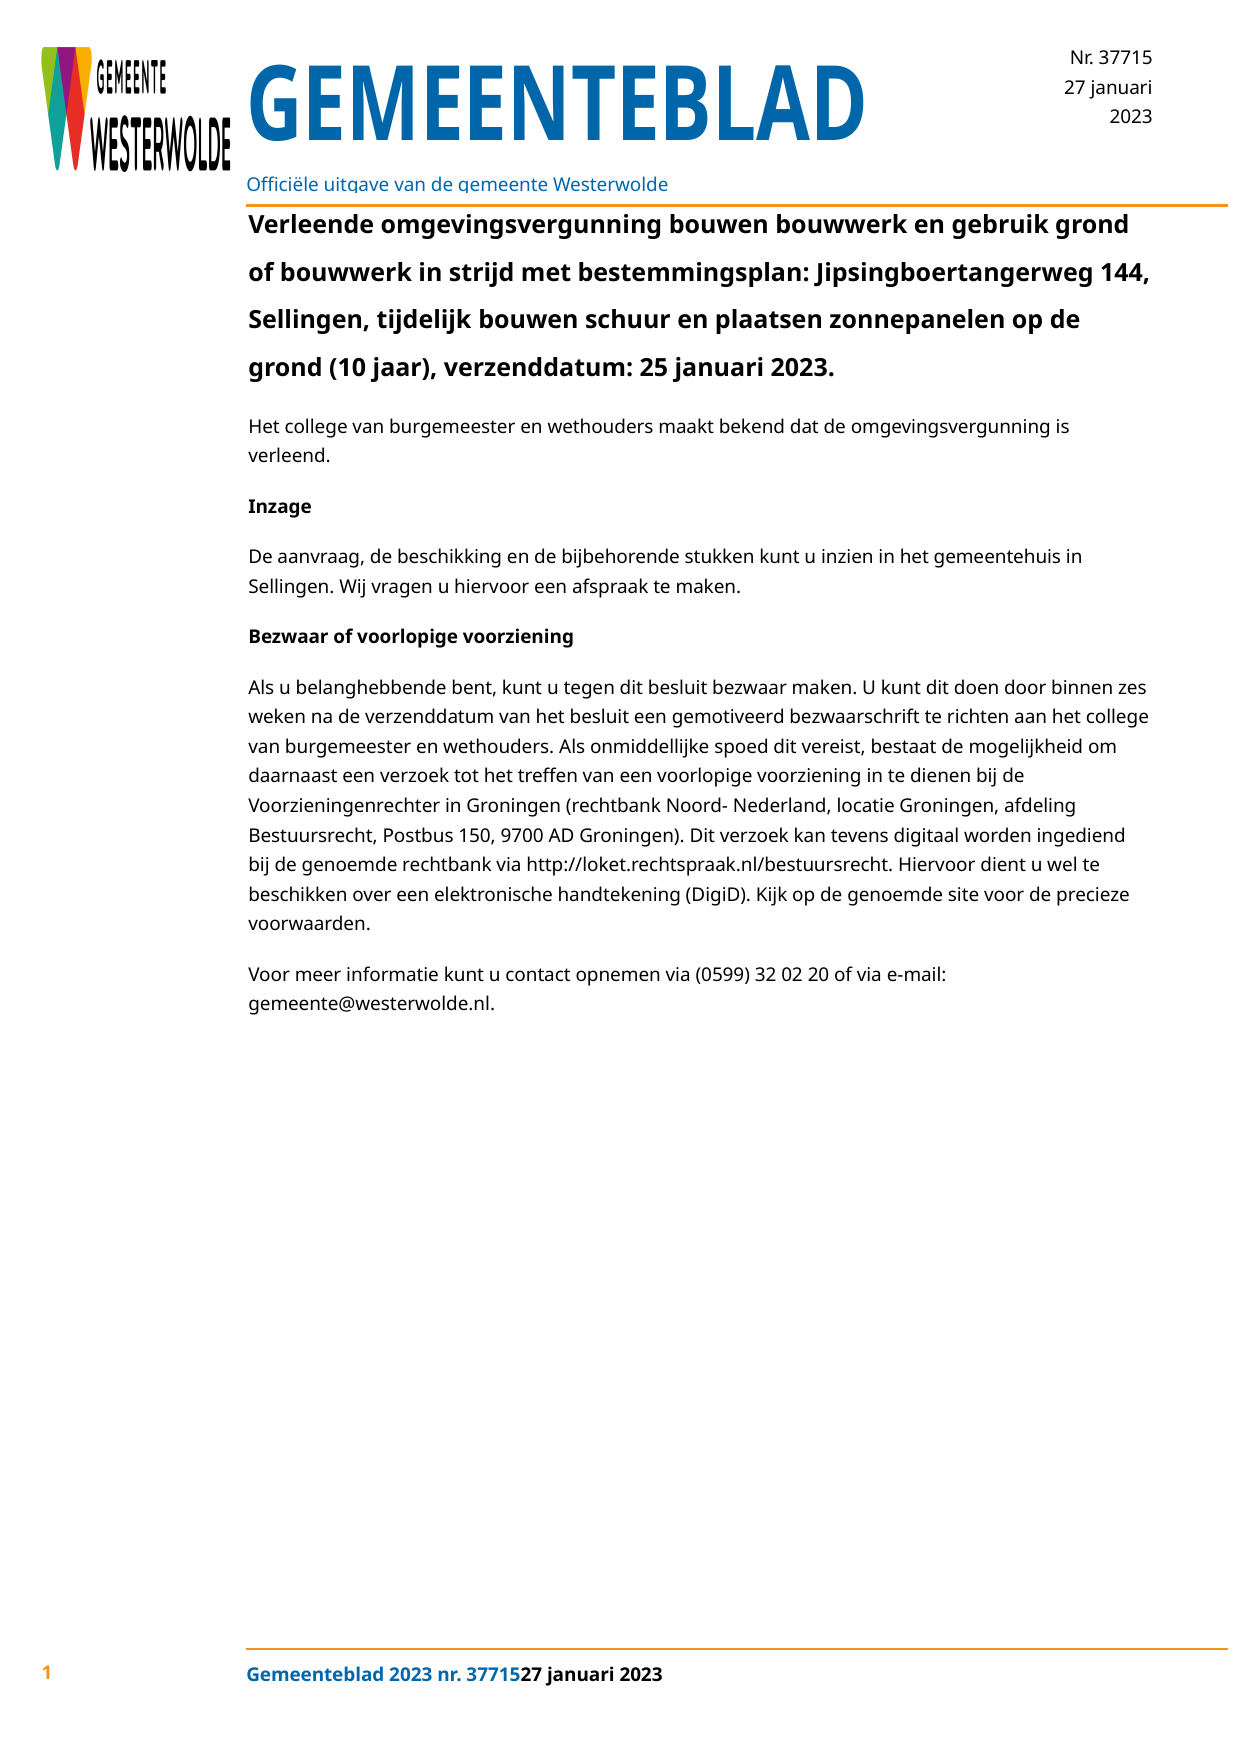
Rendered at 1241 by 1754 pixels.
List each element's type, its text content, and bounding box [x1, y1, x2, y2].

text Als u belanghebbende bent, kunt u tegen dit besluit bezwaar maken. U kunt dit doen door binnen zes weken na de verzenddatum van het besluit een gemotiveerd bezwaarschrift te richten aan het college van burgemeester en wethouders. Als onmiddellijke spoed dit vereist, bestaat de mogelijkheid om daarnaast een verzoek tot het treffen van een voorlopige voorziening in te dienen bij de Voorzieningenrechter in Groningen (rechtbank Noord- Nederland, locatie Groningen, afdeling Bestuursrecht, Postbus 150, 9700 AD Groningen). Dit verzoek kan tevens digitaal worden ingediend bij de genoemde rechtbank via http://loket.rechtspraak.nl/bestuursrecht. Hiervoor dient u wel te beschikken over een elektronische handtekening (DigiD). Kijk op de genoemde site voor de precieze voorwaarden. [248, 674, 1152, 936]
text Het college van burgemeester en wethouders maakt bekend dat de omgevingsvergunning is verleend. [248, 413, 1152, 468]
text De aanvraag, de beschikking en de bijbehorende stukken kunt u inzien in het gemeentehuis in Sellingen. Wij vragen u hiervoor een afspraak te maken. [248, 543, 1152, 599]
text Bezwaar of voorlopige voorziening [248, 623, 1152, 649]
text Verleende omgevingsvergunning bouwen bouwwerk en gebruik grond of bouwwerk in strijd met bestemmingsplan: Jipsingboertangerweg 144, Sellingen, tijdelijk bouwen schuur en plaatsen zonnepanelen op de grond (10 jaar), verzenddatum: 25 januari 2023. [248, 207, 1152, 384]
picture [41, 47, 231, 172]
text Voor meer informatie kunt u contact opnemen via (0599) 32 02 20 of via e-mail: gemeente@westerwolde.nl. [248, 961, 1152, 1016]
text Inzage [248, 493, 1152, 519]
